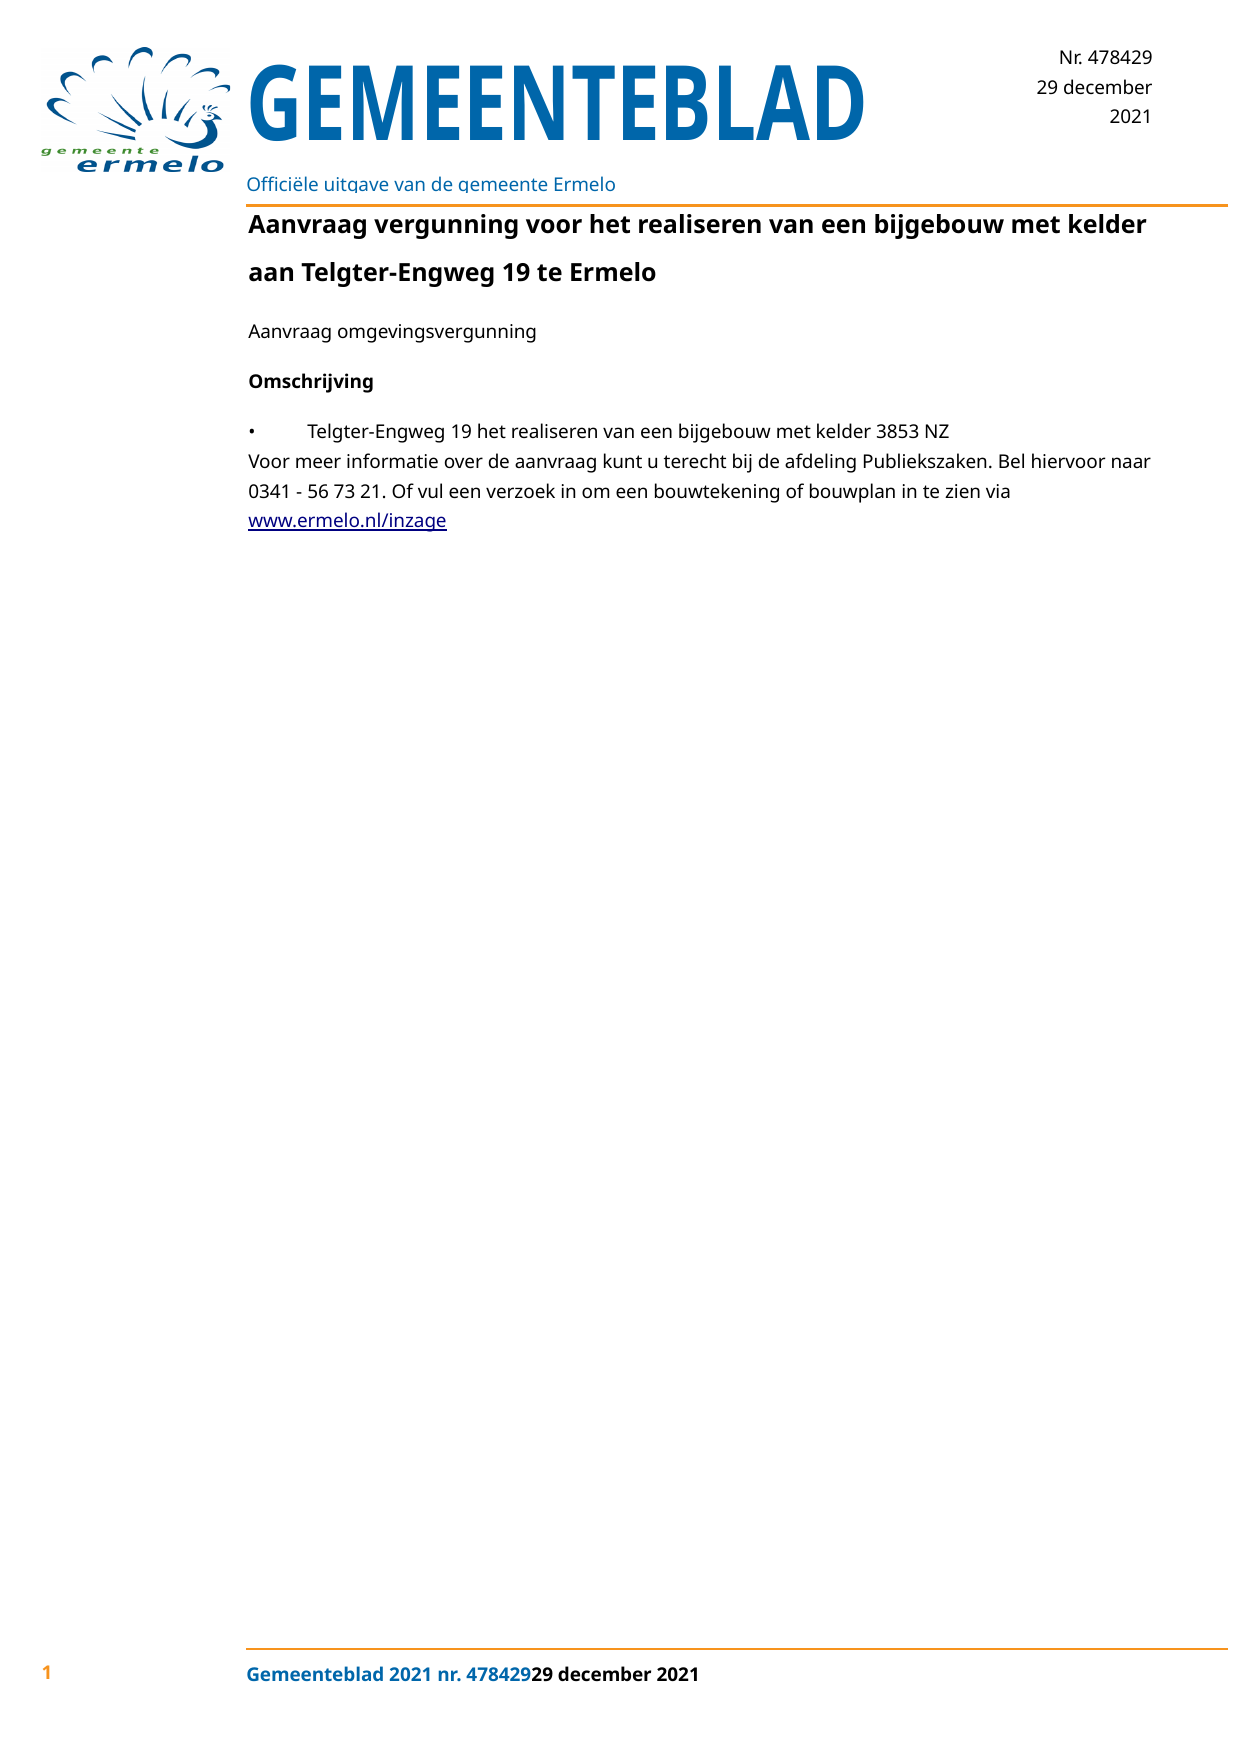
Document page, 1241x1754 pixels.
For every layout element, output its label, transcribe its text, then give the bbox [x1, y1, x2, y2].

list Telgter-Engweg 19 het realiseren van een bijgebouw met kelder 3853 NZ [248, 419, 1152, 444]
text Omschrijving [248, 368, 1152, 394]
picture [41, 47, 231, 172]
text Aanvraag vergunning voor het realiseren van een bijgebouw met kelder aan Telgter-Engweg 19 te Ermelo [248, 207, 1152, 288]
text Voor meer informatie over de aanvraag kunt u terecht bij de afdeling Publiekszaken. Bel hiervoor naar 0341 - 56 73 21. Of vul een verzoek in om een bouwtekening of bouwplan in te zien via www.ermelo.nl/inzage [248, 448, 1152, 533]
text Aanvraag omgevingsvergunning [248, 318, 1152, 344]
